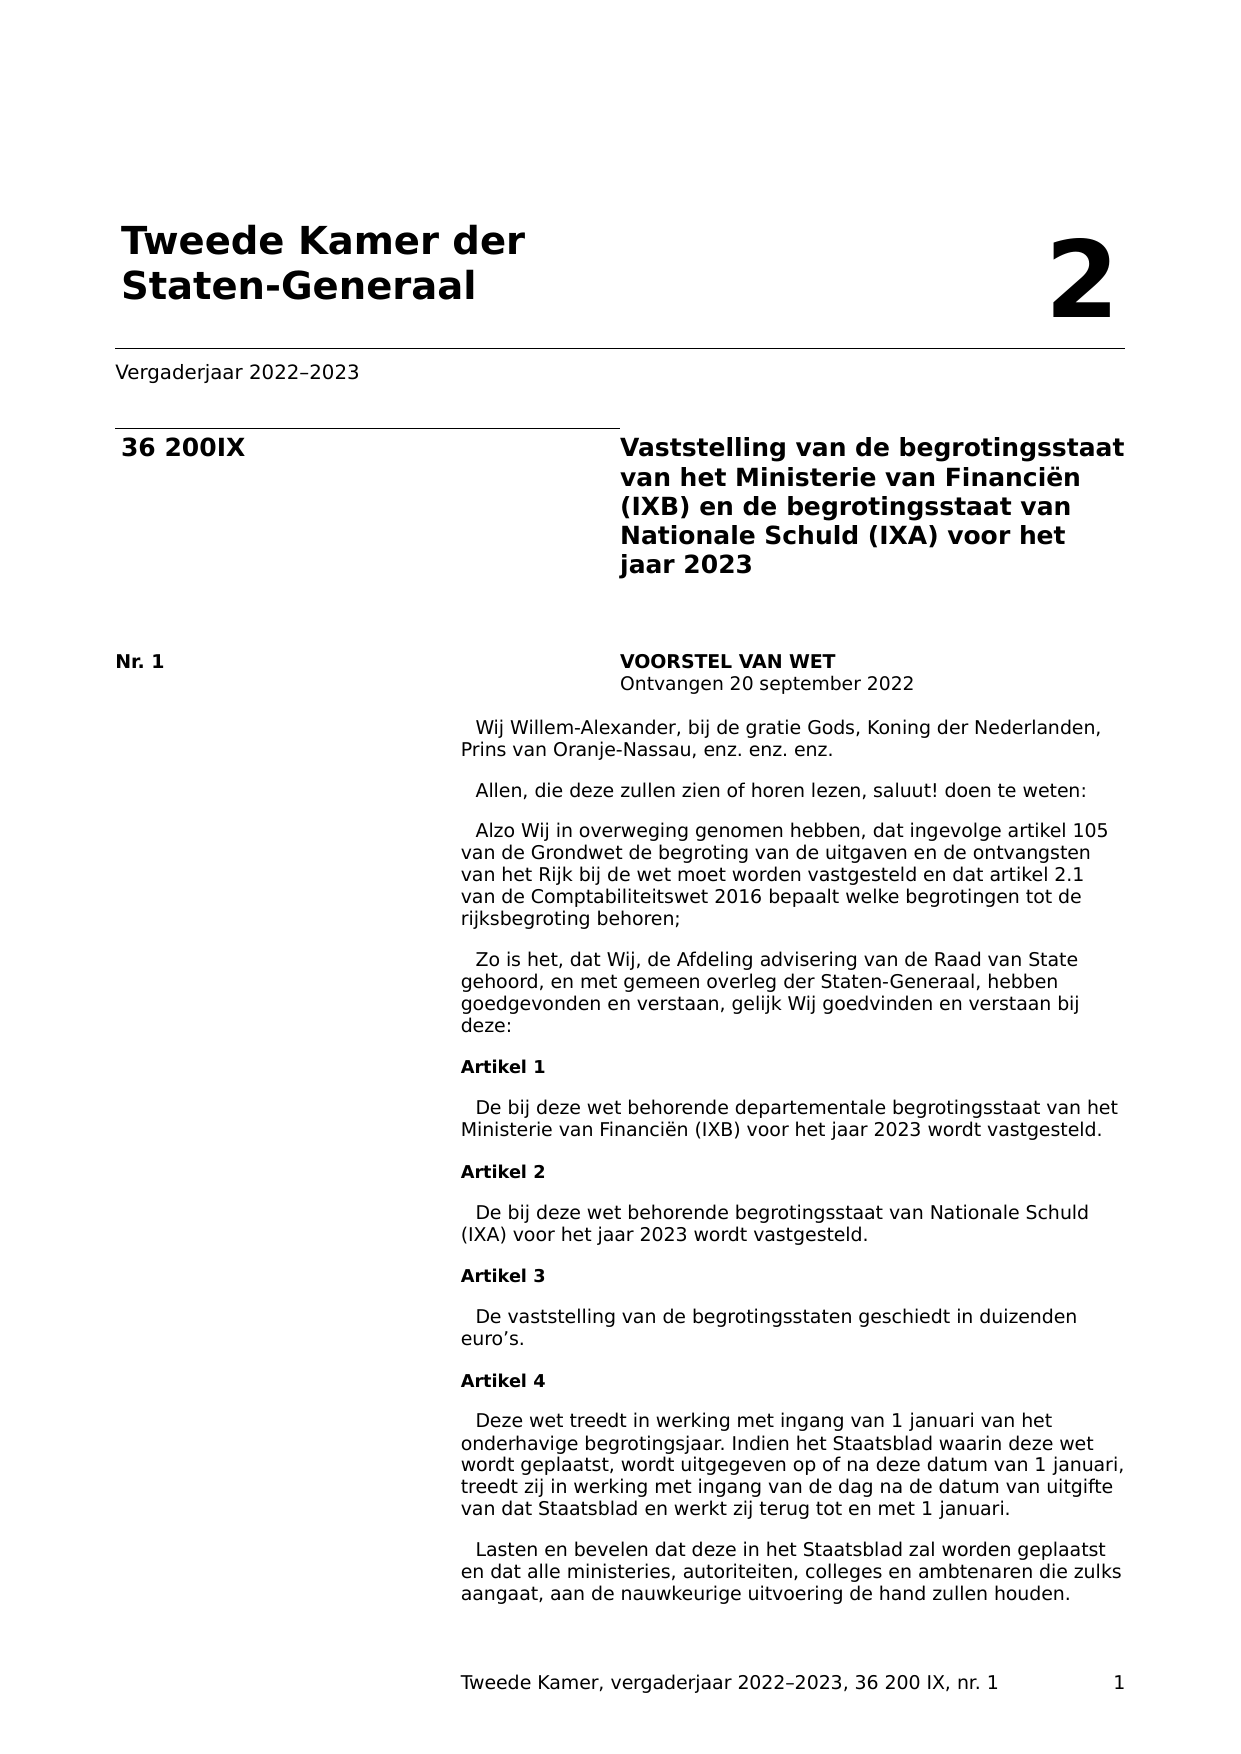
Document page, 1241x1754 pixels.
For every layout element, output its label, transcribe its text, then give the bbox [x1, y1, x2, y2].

text De bij deze wet behorende begrotingsstaat van Nationale Schuld (IXA) voor het jaar 2023 wordt vastgesteld. [461, 1202, 1125, 1246]
text Alzo Wij in overweging genomen hebben, dat ingevolge artikel 105 van de Grondwet de begroting van de uitgaven en de ontvangsten van het Rijk bij de wet moet worden vastgesteld en dat artikel 2.1 van de Comptabiliteitswet 2016 bepaalt welke begrotingen tot de rijksbegroting behoren; [461, 820, 1125, 930]
table_header Voorstel van wet Ontvangen 20 september 2022 [620, 651, 1125, 717]
text Allen, die deze zullen zien of horen lezen, saluut! doen te weten: [461, 779, 1125, 802]
text De bij deze wet behorende departementale begrotingsstaat van het Ministerie van Financiën (IXB) voor het jaar 2023 wordt vastgesteld. [461, 1097, 1125, 1141]
table_cell Vergaderjaar 2022–2023 [115, 349, 1125, 384]
text De vaststelling van de begrotingsstaten geschiedt in duizenden euro’s. [461, 1306, 1125, 1350]
table_header Vaststelling van de begrotingsstaat van het Ministerie van Financiën (IXB) en de begrotingsstaat van Nationale Schuld (IXA) voor het jaar 2023 [620, 428, 1125, 585]
table_header Nr. 1 [115, 651, 620, 717]
text Zo is het, dat Wij, de Afdeling advisering van de Raad van State gehoord, en met gemeen overleg der Staten-Generaal, hebben goedgevonden en verstaan, gelijk Wij goedvinden en verstaan bij deze: [461, 949, 1125, 1037]
title Artikel 2 [461, 1160, 1125, 1183]
table_header 36 200IX [115, 429, 620, 585]
text Wij Willem-Alexander, bij de gratie Gods, Koning der Nederlanden, Prins van Oranje-Nassau, enz. enz. enz. [461, 717, 1125, 761]
title Artikel 3 [461, 1264, 1125, 1287]
table_header Tweede Kamer der Staten-Generaal [115, 213, 620, 348]
table_header 2 [620, 213, 1125, 348]
text Deze wet treedt in werking met ingang van 1 januari van het onderhavige begrotingsjaar. Indien het Staatsblad waarin deze wet wordt geplaatst, wordt uitgegeven op of na deze datum van 1 januari, treedt zij in werking met ingang van de dag na de datum van uitgifte van dat Staatsblad en werkt zij terug tot en met 1 januari. [461, 1410, 1125, 1520]
text Lasten en bevelen dat deze in het Staatsblad zal worden geplaatst en dat alle ministeries, autoriteiten, colleges en ambtenaren die zulks aangaat, aan de nauwkeurige uitvoering de hand zullen houden. [461, 1539, 1125, 1605]
title Artikel 4 [461, 1369, 1125, 1392]
title Artikel 1 [461, 1056, 1125, 1078]
